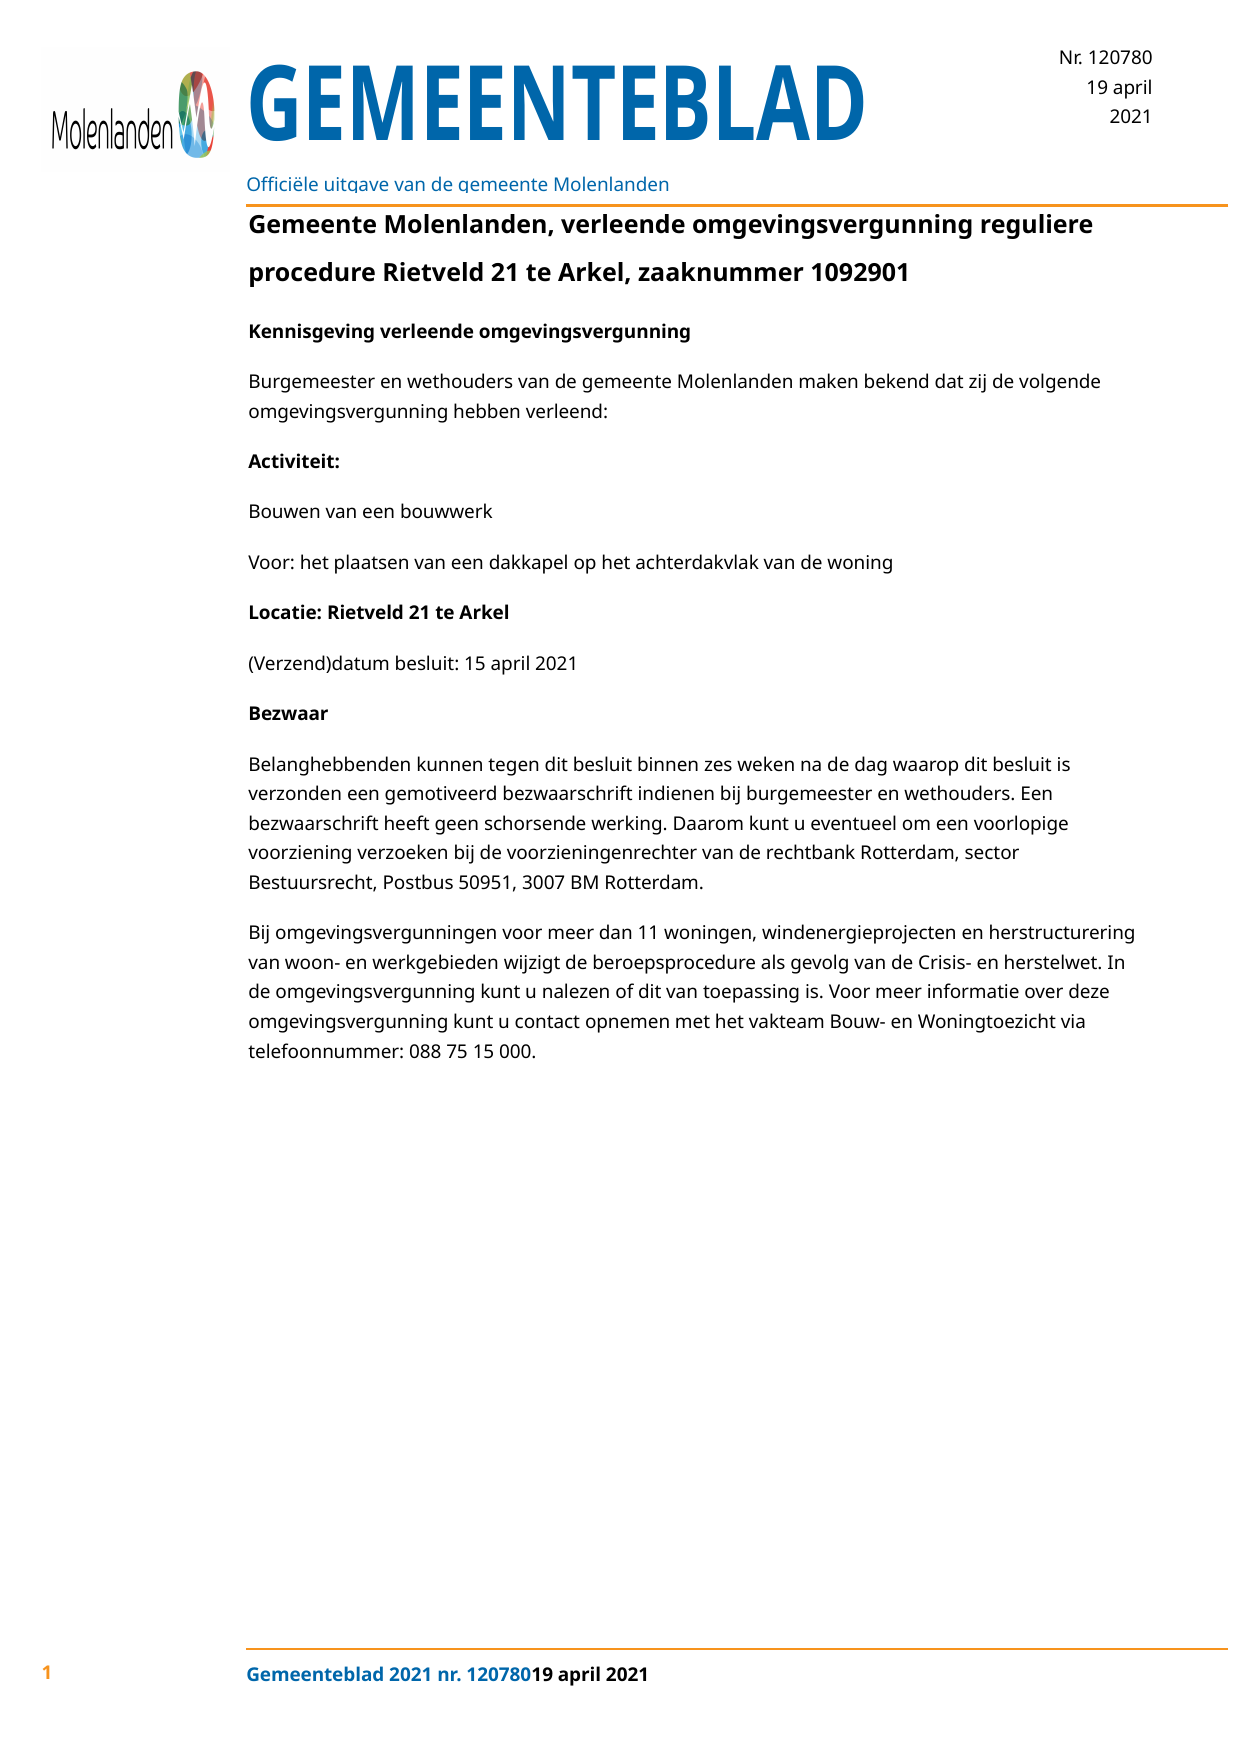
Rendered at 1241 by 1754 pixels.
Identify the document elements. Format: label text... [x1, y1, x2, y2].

text Belanghebbenden kunnen tegen dit besluit binnen zes weken na de dag waarop dit besluit is verzonden een gemotiveerd bezwaarschrift indienen bij burgemeester en wethouders. Een bezwaarschrift heeft geen schorsende werking. Daarom kunt u eventueel om een voorlopige voorziening verzoeken bij de voorzieningenrechter van de rechtbank Rotterdam, sector Bestuursrecht, Postbus 50951, 3007 BM Rotterdam. [248, 751, 1152, 895]
text Bij omgevingsvergunningen voor meer dan 11 woningen, windenergieprojecten en herstructurering van woon- en werkgebieden wijzigt de beroepsprocedure als gevolg van de Crisis- en herstelwet. In de omgevingsvergunning kunt u nalezen of dit van toepassing is. Voor meer informatie over deze omgevingsvergunning kunt u contact opnemen met het vakteam Bouw- en Woningtoezicht via telefoonnummer: 088 75 15 000. [248, 919, 1152, 1064]
text Kennisgeving verleende omgevingsvergunning [248, 318, 1152, 344]
text Voor: het plaatsen van een dakkapel op het achterdakvlak van de woning [248, 549, 1152, 575]
text Burgemeester en wethouders van de gemeente Molenlanden maken bekend dat zij de volgende omgevingsvergunning hebben verleend: [248, 368, 1152, 424]
text (Verzend)datum besluit: 15 april 2021 [248, 650, 1152, 676]
picture [41, 47, 231, 172]
text Bezwaar [248, 700, 1152, 726]
text Gemeente Molenlanden, verleende omgevingsvergunning reguliere procedure Rietveld 21 te Arkel, zaaknummer 1092901 [248, 207, 1152, 288]
text Bouwen van een bouwwerk [248, 499, 1152, 524]
text Locatie: Rietveld 21 te Arkel [248, 599, 1152, 625]
text Activiteit: [248, 448, 1152, 474]
